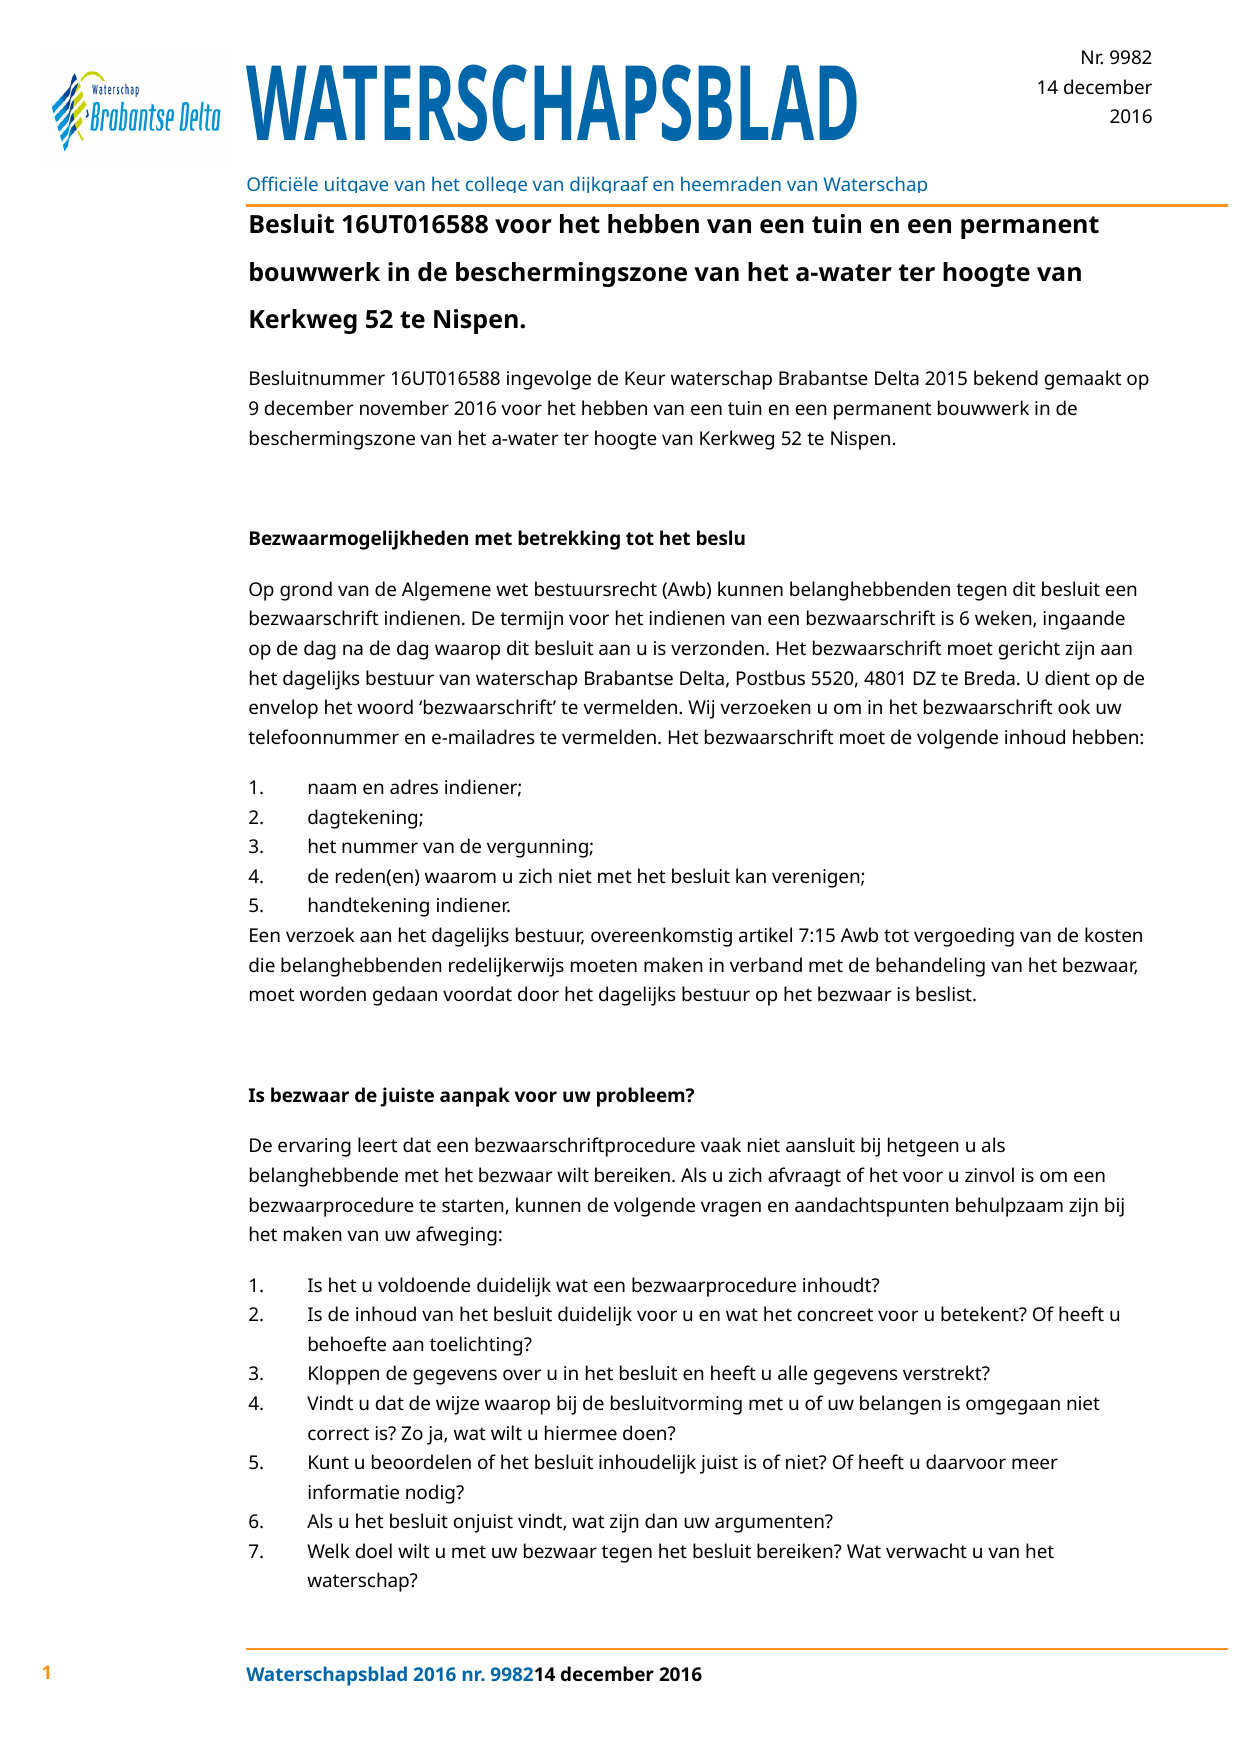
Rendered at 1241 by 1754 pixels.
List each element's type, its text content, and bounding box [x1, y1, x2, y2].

list Is het u voldoende duidelijk wat een bezwaarprocedure inhoudt? [248, 1272, 1152, 1297]
list de reden(en) waarom u zich niet met het besluit kan verenigen; [248, 863, 1152, 889]
text Besluit 16UT016588 voor het hebben van een tuin en een permanent bouwwerk in de beschermingszone van het a-water ter hoogte van Kerkweg 52 te Nispen. [248, 207, 1152, 336]
list Kunt u beoordelen of het besluit inhoudelijk juist is of niet? Of heeft u daarvoor meer informatie nodig? [248, 1449, 1152, 1504]
list het nummer van de vergunning; [248, 833, 1152, 859]
text Op grond van de Algemene wet bestuursrecht (Awb) kunnen belanghebbenden tegen dit besluit een bezwaarschrift indienen. De termijn voor het indienen van een bezwaarschrift is 6 weken, ingaande op de dag na de dag waarop dit besluit aan u is verzonden. Het bezwaarschrift moet gericht zijn aan het dagelijks bestuur van waterschap Brabantse Delta, Postbus 5520, 4801 DZ te Breda. U dient op de envelop het woord ‘bezwaarschrift’ te vermelden. Wij verzoeken u om in het bezwaarschrift ook uw telefoonnummer en e‑mailadres te vermelden. Het bezwaarschrift moet de volgende inhoud hebben: [248, 576, 1152, 749]
text Bezwaarmogelijkheden met betrekking tot het beslu [248, 526, 1152, 551]
list Kloppen de gegevens over u in het besluit en heeft u alle gegevens verstrekt? [248, 1361, 1152, 1386]
list Welk doel wilt u met uw bezwaar tegen het besluit bereiken? Wat verwacht u van het waterschap? [248, 1538, 1152, 1593]
list handtekening indiener. [248, 893, 1152, 918]
list naam en adres indiener; [248, 774, 1152, 800]
text Een verzoek aan het dagelijks bestuur, overeenkomstig artikel 7:15 Awb tot vergoeding van de kosten die belanghebbenden redelijkerwijs moeten maken in verband met de behandeling van het bezwaar, moet worden gedaan voordat door het dagelijks bestuur op het bezwaar is beslist. [248, 922, 1152, 1007]
list Als u het besluit onjuist vindt, wat zijn dan uw argumenten? [248, 1508, 1152, 1534]
text Is bezwaar de juiste aanpak voor uw probleem? [248, 1082, 1152, 1108]
list Is de inhoud van het besluit duidelijk voor u en wat het concreet voor u betekent? Of heeft u behoefte aan toelichting? [248, 1301, 1152, 1357]
list dagtekening; [248, 804, 1152, 829]
list Vindt u dat de wijze waarop bij de besluitvorming met u of uw belangen is omgegaan niet correct is? Zo ja, wat wilt u hiermee doen? [248, 1390, 1152, 1445]
text De ervaring leert dat een bezwaarschriftprocedure vaak niet aansluit bij hetgeen u als belanghebbende met het bezwaar wilt bereiken. Als u zich afvraagt of het voor u zinvol is om een bezwaarprocedure te starten, kunnen de volgende vragen en aandachtspunten behulpzaam zijn bij het maken van uw afweging: [248, 1133, 1152, 1247]
text Besluitnummer 16UT016588 ingevolge de Keur waterschap Brabantse Delta 2015 bekend gemaakt op 9 december november 2016 voor het hebben van een tuin en een permanent bouwwerk in de beschermingszone van het a-water ter hoogte van Kerkweg 52 te Nispen. [248, 366, 1152, 450]
picture [41, 47, 231, 172]
